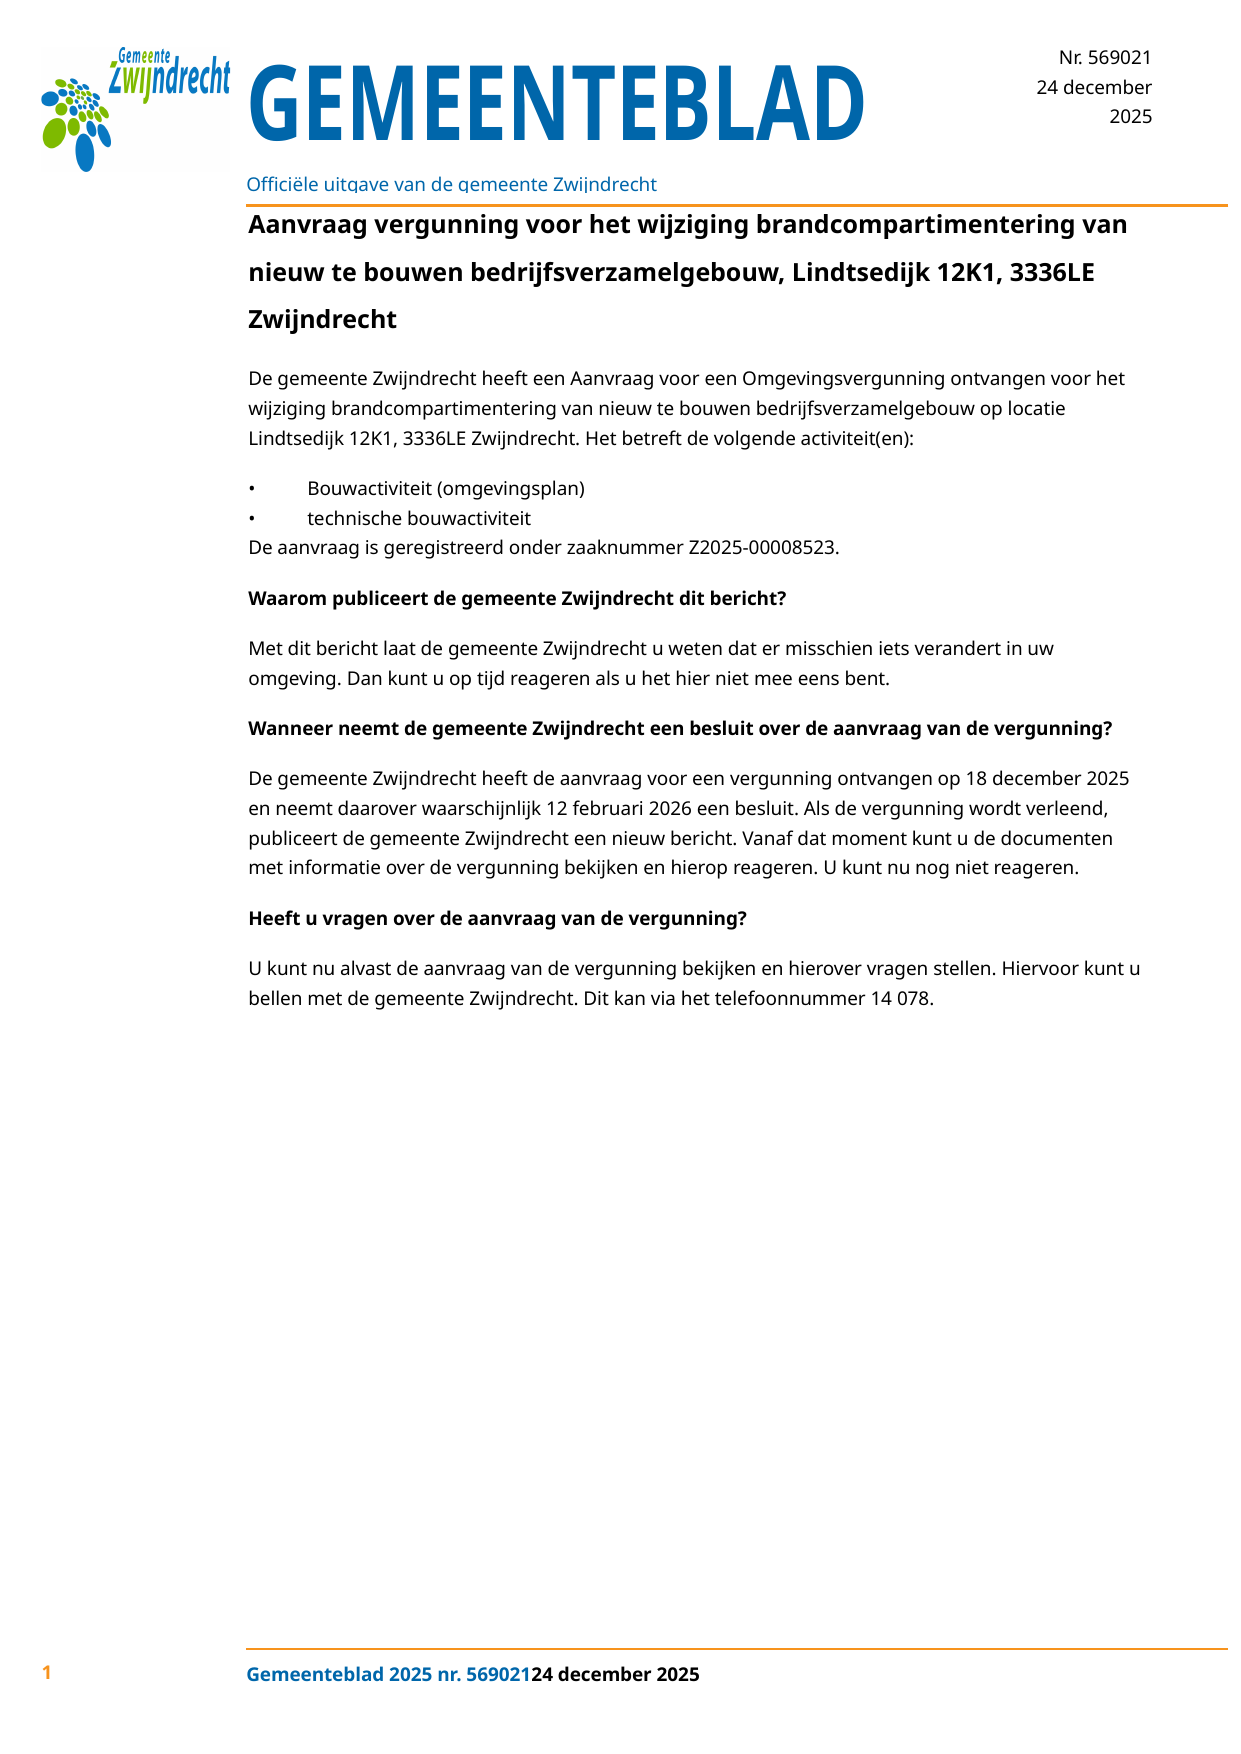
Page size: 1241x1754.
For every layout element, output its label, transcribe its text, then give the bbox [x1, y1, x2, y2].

text Wanneer neemt de gemeente Zwijndrecht een besluit over de aanvraag van de vergunning? [248, 715, 1152, 741]
picture [41, 47, 231, 172]
text De gemeente Zwijndrecht heeft de aanvraag voor een vergunning ontvangen op 18 december 2025 en neemt daarover waarschijnlijk 12 februari 2026 een besluit. Als de vergunning wordt verleend, publiceert de gemeente Zwijndrecht een nieuw bericht. Vanaf dat moment kunt u de documenten met informatie over de vergunning bekijken en hierop reageren. U kunt nu nog niet reageren. [248, 766, 1152, 880]
text Waarom publiceert de gemeente Zwijndrecht dit bericht? [248, 585, 1152, 610]
text U kunt nu alvast de aanvraag van de vergunning bekijken en hierover vragen stellen. Hiervoor kunt u bellen met de gemeente Zwijndrecht. Dit kan via het telefoonnummer 14 078. [248, 955, 1152, 1010]
list Bouwactiviteit (omgevingsplan) [248, 475, 1152, 501]
text De gemeente Zwijndrecht heeft een Aanvraag voor een Omgevingsvergunning ontvangen voor het wijziging brandcompartimentering van nieuw te bouwen bedrijfsverzamelgebouw op locatie Lindtsedijk 12K1, 3336LE Zwijndrecht. Het betreft de volgende activiteit(en): [248, 366, 1152, 450]
text Met dit bericht laat de gemeente Zwijndrecht u weten dat er misschien iets verandert in uw omgeving. Dan kunt u op tijd reageren als u het hier niet mee eens bent. [248, 635, 1152, 690]
text Heeft u vragen over de aanvraag van de vergunning? [248, 905, 1152, 930]
list technische bouwactiviteit [248, 505, 1152, 530]
text Aanvraag vergunning voor het wijziging brandcompartimentering van nieuw te bouwen bedrijfsverzamelgebouw, Lindtsedijk 12K1, 3336LE Zwijndrecht [248, 207, 1152, 336]
text De aanvraag is geregistreerd onder zaaknummer Z2025-00008523. [248, 534, 1152, 560]
